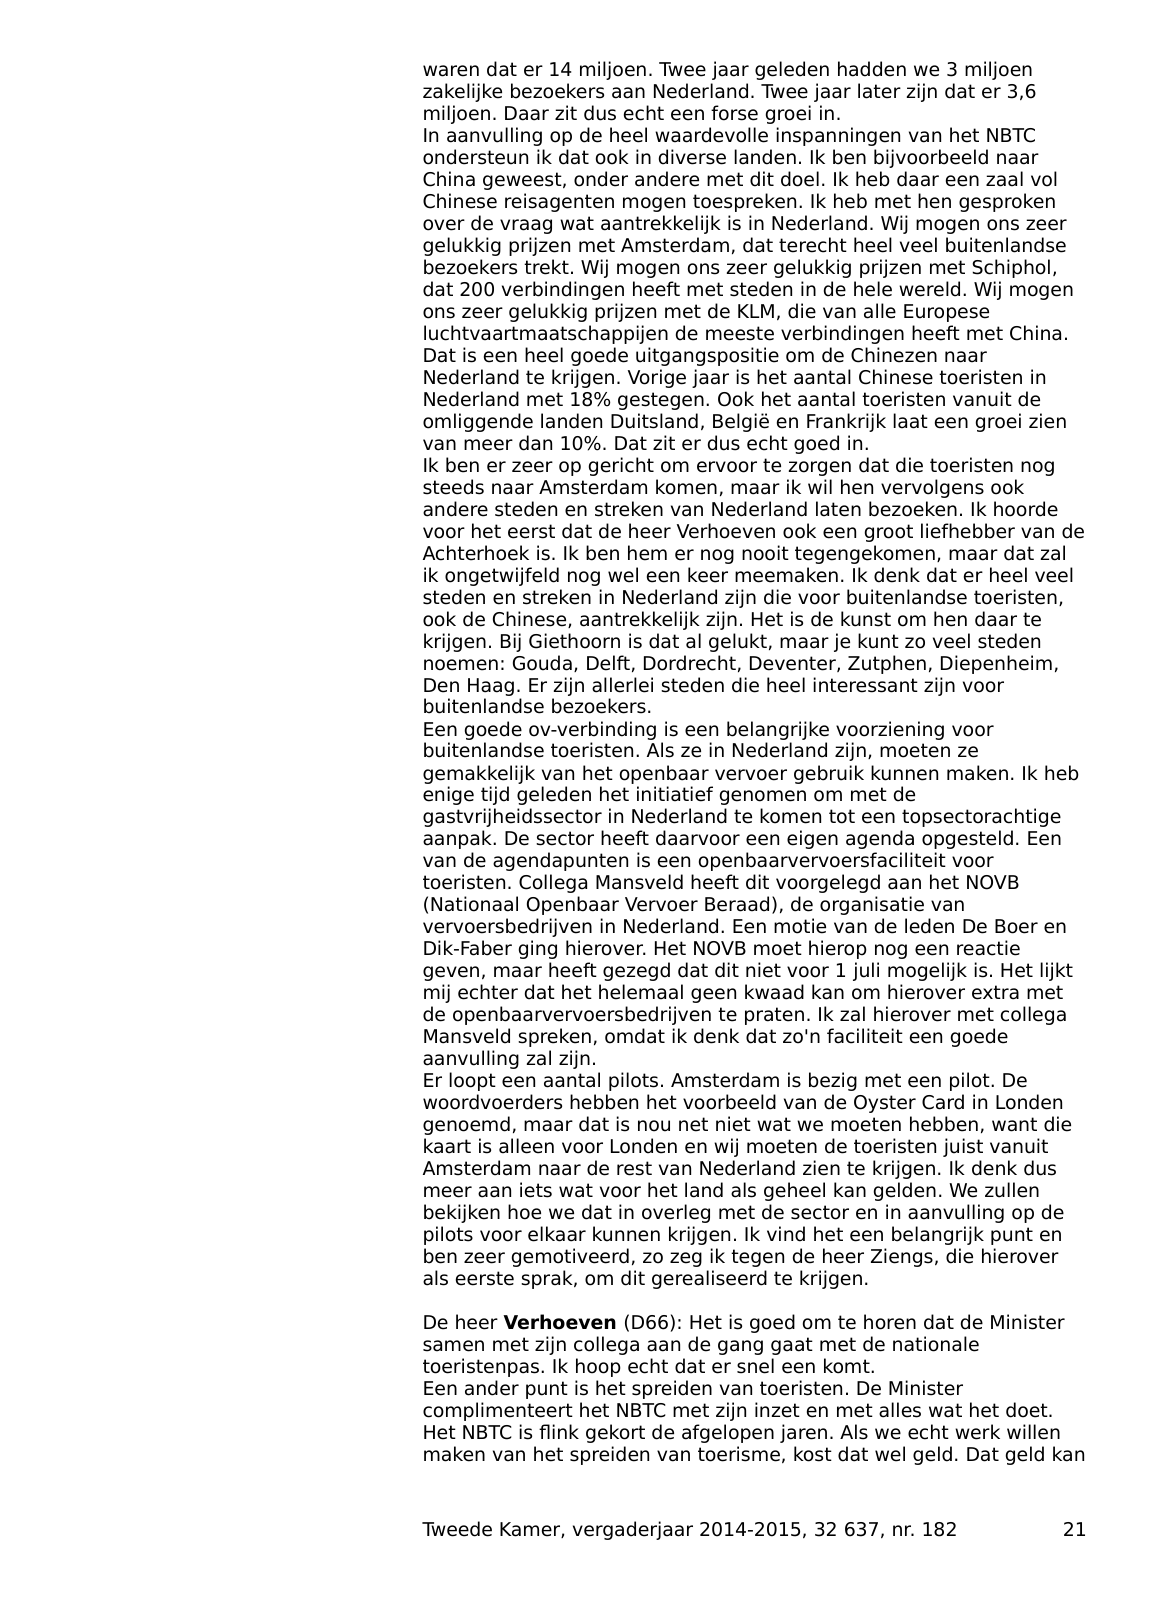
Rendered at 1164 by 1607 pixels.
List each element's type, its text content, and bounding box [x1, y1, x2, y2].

text In aanvulling op de heel waardevolle inspanningen van het NBTC ondersteun ik dat ook in diverse landen. Ik ben bijvoorbeeld naar China geweest, onder andere met dit doel. Ik heb daar een zaal vol Chinese reisagenten mogen toespreken. Ik heb met hen gesproken over de vraag wat aantrekkelijk is in Nederland. Wij mogen ons zeer gelukkig prijzen met Amsterdam, dat terecht heel veel buitenlandse bezoekers trekt. Wij mogen ons zeer gelukkig prijzen met Schiphol, dat 200 verbindingen heeft met steden in de hele wereld. Wij mogen ons zeer gelukkig prijzen met de KLM, die van alle Europese luchtvaartmaatschappijen de meeste verbindingen heeft met China. Dat is een heel goede uitgangspositie om de Chinezen naar Nederland te krijgen. Vorige jaar is het aantal Chinese toeristen in Nederland met 18% gestegen. Ook het aantal toeristen vanuit de omliggende landen Duitsland, België en Frankrijk laat een groei zien van meer dan 10%. Dat zit er dus echt goed in. [422, 125, 1087, 455]
text De heer Verhoeven (D66): Het is goed om te horen dat de Minister samen met zijn collega aan de gang gaat met de nationale toeristenpas. Ik hoop echt dat er snel een komt. [422, 1312, 1087, 1378]
text Een ander punt is het spreiden van toeristen. De Minister complimenteert het NBTC met zijn inzet en met alles wat het doet. Het NBTC is flink gekort de afgelopen jaren. Als we echt werk willen maken van het spreiden van toerisme, kost dat wel geld. Dat geld kan [422, 1378, 1087, 1466]
text Er loopt een aantal pilots. Amsterdam is bezig met een pilot. De woordvoerders hebben het voorbeeld van de Oyster Card in Londen genoemd, maar dat is nou net niet wat we moeten hebben, want die kaart is alleen voor Londen en wij moeten de toeristen juist vanuit Amsterdam naar de rest van Nederland zien te krijgen. Ik denk dus meer aan iets wat voor het land als geheel kan gelden. We zullen bekijken hoe we dat in overleg met de sector en in aanvulling op de pilots voor elkaar kunnen krijgen. Ik vind het een belangrijk punt en ben zeer gemotiveerd, zo zeg ik tegen de heer Ziengs, die hierover als eerste sprak, om dit gerealiseerd te krijgen. [422, 1070, 1087, 1290]
text Ik ben er zeer op gericht om ervoor te zorgen dat die toeristen nog steeds naar Amsterdam komen, maar ik wil hen vervolgens ook andere steden en streken van Nederland laten bezoeken. Ik hoorde voor het eerst dat de heer Verhoeven ook een groot liefhebber van de Achterhoek is. Ik ben hem er nog nooit tegengekomen, maar dat zal ik ongetwijfeld nog wel een keer meemaken. Ik denk dat er heel veel steden en streken in Nederland zijn die voor buitenlandse toeristen, ook de Chinese, aantrekkelijk zijn. Het is de kunst om hen daar te krijgen. Bij Giethoorn is dat al gelukt, maar je kunt zo veel steden noemen: Gouda, Delft, Dordrecht, Deventer, Zutphen, Diepenheim, Den Haag. Er zijn allerlei steden die heel interessant zijn voor buitenlandse bezoekers. [422, 455, 1087, 718]
text Een goede ov-verbinding is een belangrijke voorziening voor buitenlandse toeristen. Als ze in Nederland zijn, moeten ze gemakkelijk van het openbaar vervoer gebruik kunnen maken. Ik heb enige tijd geleden het initiatief genomen om met de gastvrijheidssector in Nederland te komen tot een topsectorachtige aanpak. De sector heeft daarvoor een eigen agenda opgesteld. Een van de agendapunten is een openbaarvervoersfaciliteit voor toeristen. Collega Mansveld heeft dit voorgelegd aan het NOVB (Nationaal Openbaar Vervoer Beraad), de organisatie van vervoersbedrijven in Nederland. Een motie van de leden De Boer en Dik-Faber ging hierover. Het NOVB moet hierop nog een reactie geven, maar heeft gezegd dat dit niet voor 1 juli mogelijk is. Het lijkt mij echter dat het helemaal geen kwaad kan om hierover extra met de openbaarvervoersbedrijven te praten. Ik zal hierover met collega Mansveld spreken, omdat ik denk dat zo'n faciliteit een goede aanvulling zal zijn. [422, 718, 1087, 1070]
text waren dat er 14 miljoen. Twee jaar geleden hadden we 3 miljoen zakelijke bezoekers aan Nederland. Twee jaar later zijn dat er 3,6 miljoen. Daar zit dus echt een forse groei in. [422, 59, 1087, 125]
